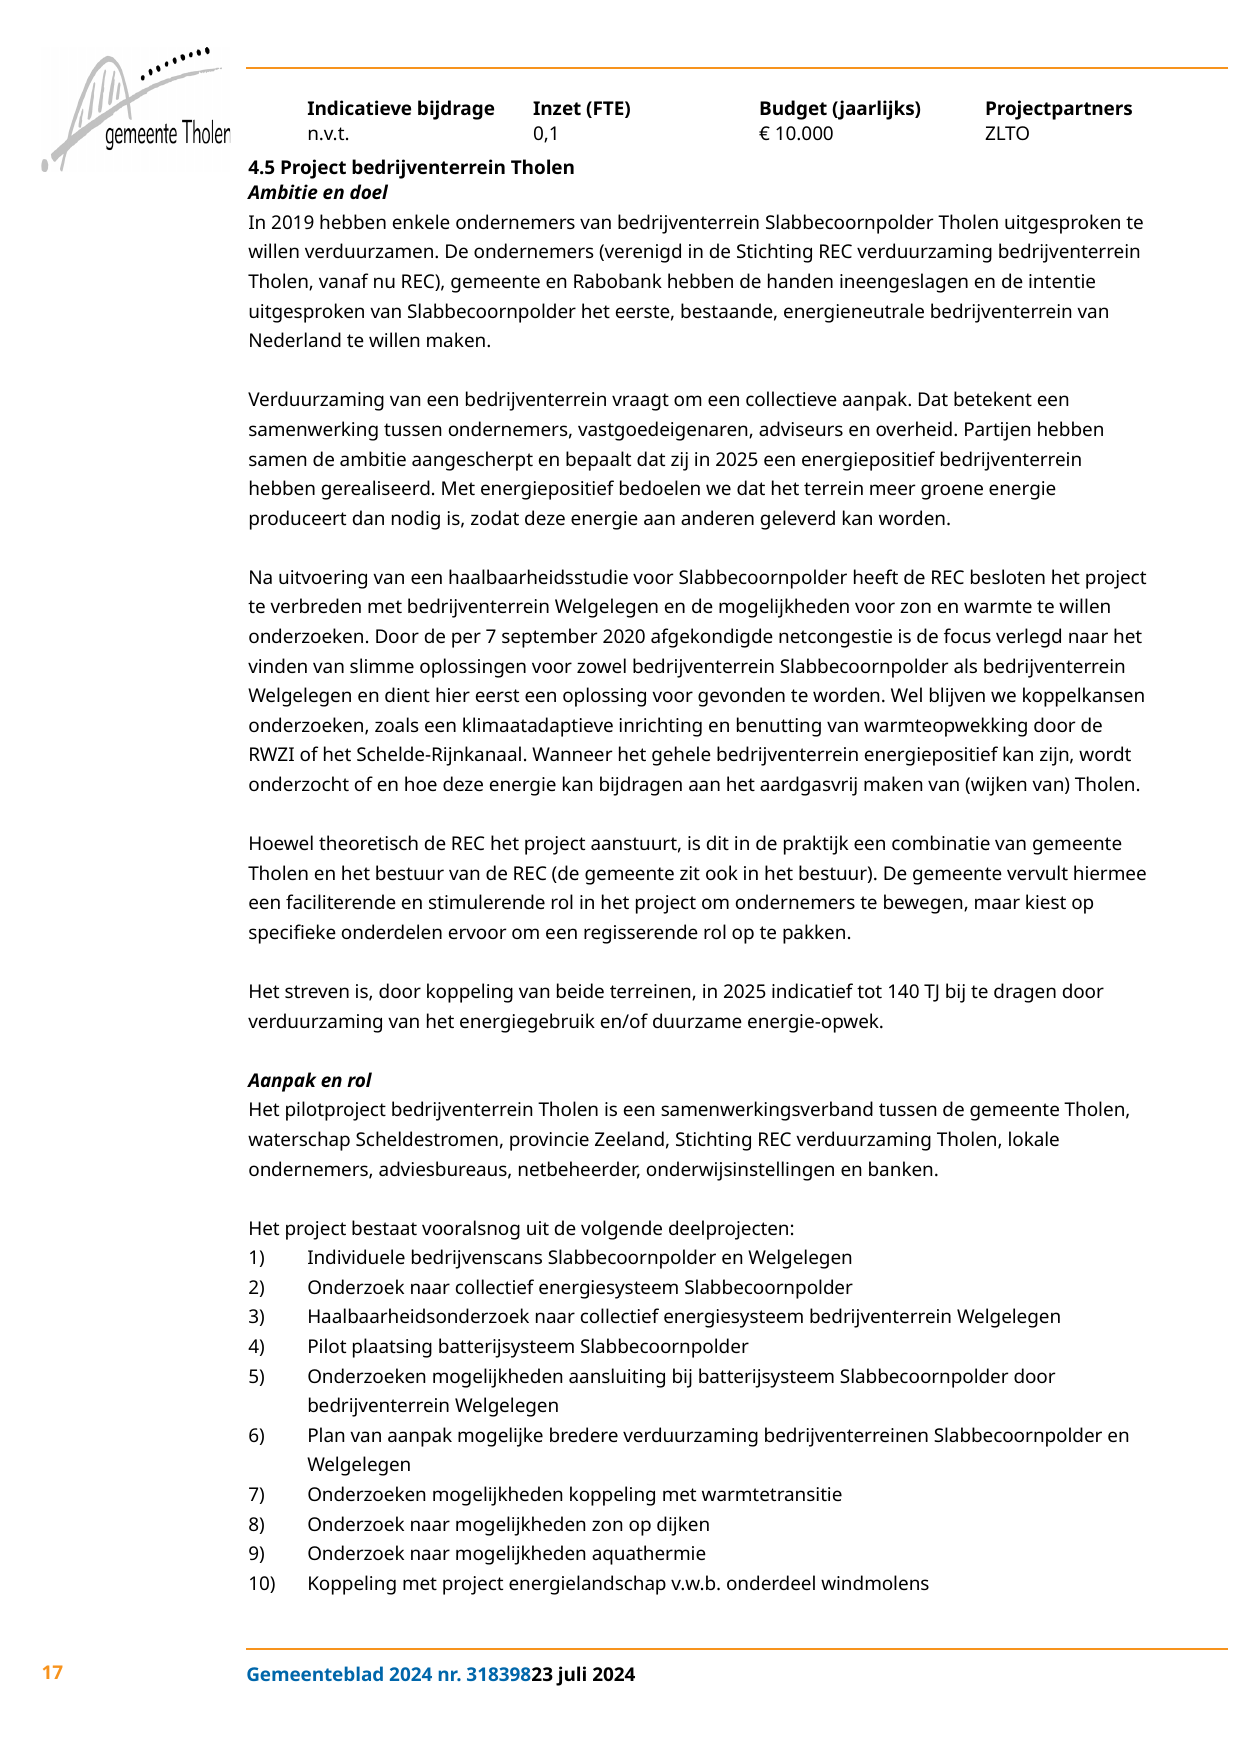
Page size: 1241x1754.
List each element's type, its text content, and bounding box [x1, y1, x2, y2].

list Onderzoeken mogelijkheden aansluiting bij batterijsysteem Slabbecoornpolder door bedrijventerrein Welgelegen [248, 1363, 1152, 1418]
text Na uitvoering van een haalbaarheidsstudie voor Slabbecoornpolder heeft de REC besloten het project te verbreden met bedrijventerrein Welgelegen en de mogelijkheden voor zon en warmte te willen onderzoeken. Door de per 7 september 2020 afgekondigde netcongestie is de focus verlegd naar het vinden van slimme oplossingen voor zowel bedrijventerrein Slabbecoornpolder als bedrijventerrein Welgelegen en dient hier eerst een oplossing voor gevonden te worden. Wel blijven we koppelkansen onderzoeken, zoals een klimaatadaptieve inrichting en benutting van warmteopwekking door de RWZI of het Schelde-Rijnkanaal. Wanneer het gehele bedrijventerrein energiepositief kan zijn, wordt onderzocht of en hoe deze energie kan bijdragen aan het aardgasvrij maken van (wijken van) Tholen. [248, 564, 1152, 797]
text Ambitie en doel [248, 179, 1152, 205]
table_cell n.v.t. [307, 121, 533, 146]
table_header Budget (jaarlijks) [759, 95, 985, 121]
table_header Inzet (FTE) [533, 95, 759, 121]
list Haalbaarheidsonderzoek naar collectief energiesysteem bedrijventerrein Welgelegen [248, 1304, 1152, 1329]
list Onderzoek naar mogelijkheden aquathermie [248, 1540, 1152, 1566]
text Het pilotproject bedrijventerrein Tholen is een samenwerkingsverband tussen de gemeente Tholen, waterschap Scheldestromen, provincie Zeeland, Stichting REC verduurzaming Tholen, lokale ondernemers, adviesbureaus, netbeheerder, onderwijsinstellingen en banken. [248, 1097, 1152, 1182]
list Onderzoeken mogelijkheden koppeling met warmtetransitie [248, 1481, 1152, 1507]
table_cell € 10.000 [759, 121, 985, 146]
table_cell 0,1 [533, 121, 759, 146]
list Onderzoek naar mogelijkheden zon op dijken [248, 1511, 1152, 1537]
picture [41, 47, 231, 172]
list Plan van aanpak mogelijke bredere verduurzaming bedrijventerreinen Slabbecoornpolder en Welgelegen [248, 1422, 1152, 1477]
text Hoewel theoretisch de REC het project aanstuurt, is dit in de praktijk een combinatie van gemeente Tholen en het bestuur van de REC (de gemeente zit ook in het bestuur). De gemeente vervult hiermee een faciliterende en stimulerende rol in het project om ondernemers te bewegen, maar kiest op specifieke onderdelen ervoor om een regisserende rol op te pakken. [248, 830, 1152, 945]
list Koppeling met project energielandschap v.w.b. onderdeel windmolens [248, 1570, 1152, 1596]
text 4.5 Project bedrijventerrein Tholen [248, 154, 1152, 179]
table_header Indicatieve bijdrage [307, 95, 533, 121]
table_cell ZLTO [985, 121, 1211, 146]
text Verduurzaming van een bedrijventerrein vraagt om een collectieve aanpak. Dat betekent een samenwerking tussen ondernemers, vastgoedeigenaren, adviseurs en overheid. Partijen hebben samen de ambitie aangescherpt en bepaalt dat zij in 2025 een energiepositief bedrijventerrein hebben gerealiseerd. Met energiepositief bedoelen we dat het terrein meer groene energie produceert dan nodig is, zodat deze energie aan anderen geleverd kan worden. [248, 387, 1152, 531]
text Het project bestaat vooralsnog uit de volgende deelprojecten: [248, 1215, 1152, 1241]
list Individuele bedrijvenscans Slabbecoornpolder en Welgelegen [248, 1244, 1152, 1270]
text Aanpak en rol [248, 1067, 1152, 1093]
text Het streven is, door koppeling van beide terreinen, in 2025 indicatief tot 140 TJ bij te dragen door verduurzaming van het energiegebruik en/of duurzame energie-opwek. [248, 978, 1152, 1034]
list Onderzoek naar collectief energiesysteem Slabbecoornpolder [248, 1274, 1152, 1300]
text In 2019 hebben enkele ondernemers van bedrijventerrein Slabbecoornpolder Tholen uitgesproken te willen verduurzamen. De ondernemers (verenigd in de Stichting REC verduurzaming bedrijventerrein Tholen, vanaf nu REC), gemeente en Rabobank hebben de handen ineengeslagen en de intentie uitgesproken van Slabbecoornpolder het eerste, bestaande, energieneutrale bedrijventerrein van Nederland te willen maken. [248, 209, 1152, 353]
table_header Projectpartners [985, 95, 1211, 121]
list Pilot plaatsing batterijsysteem Slabbecoornpolder [248, 1333, 1152, 1359]
